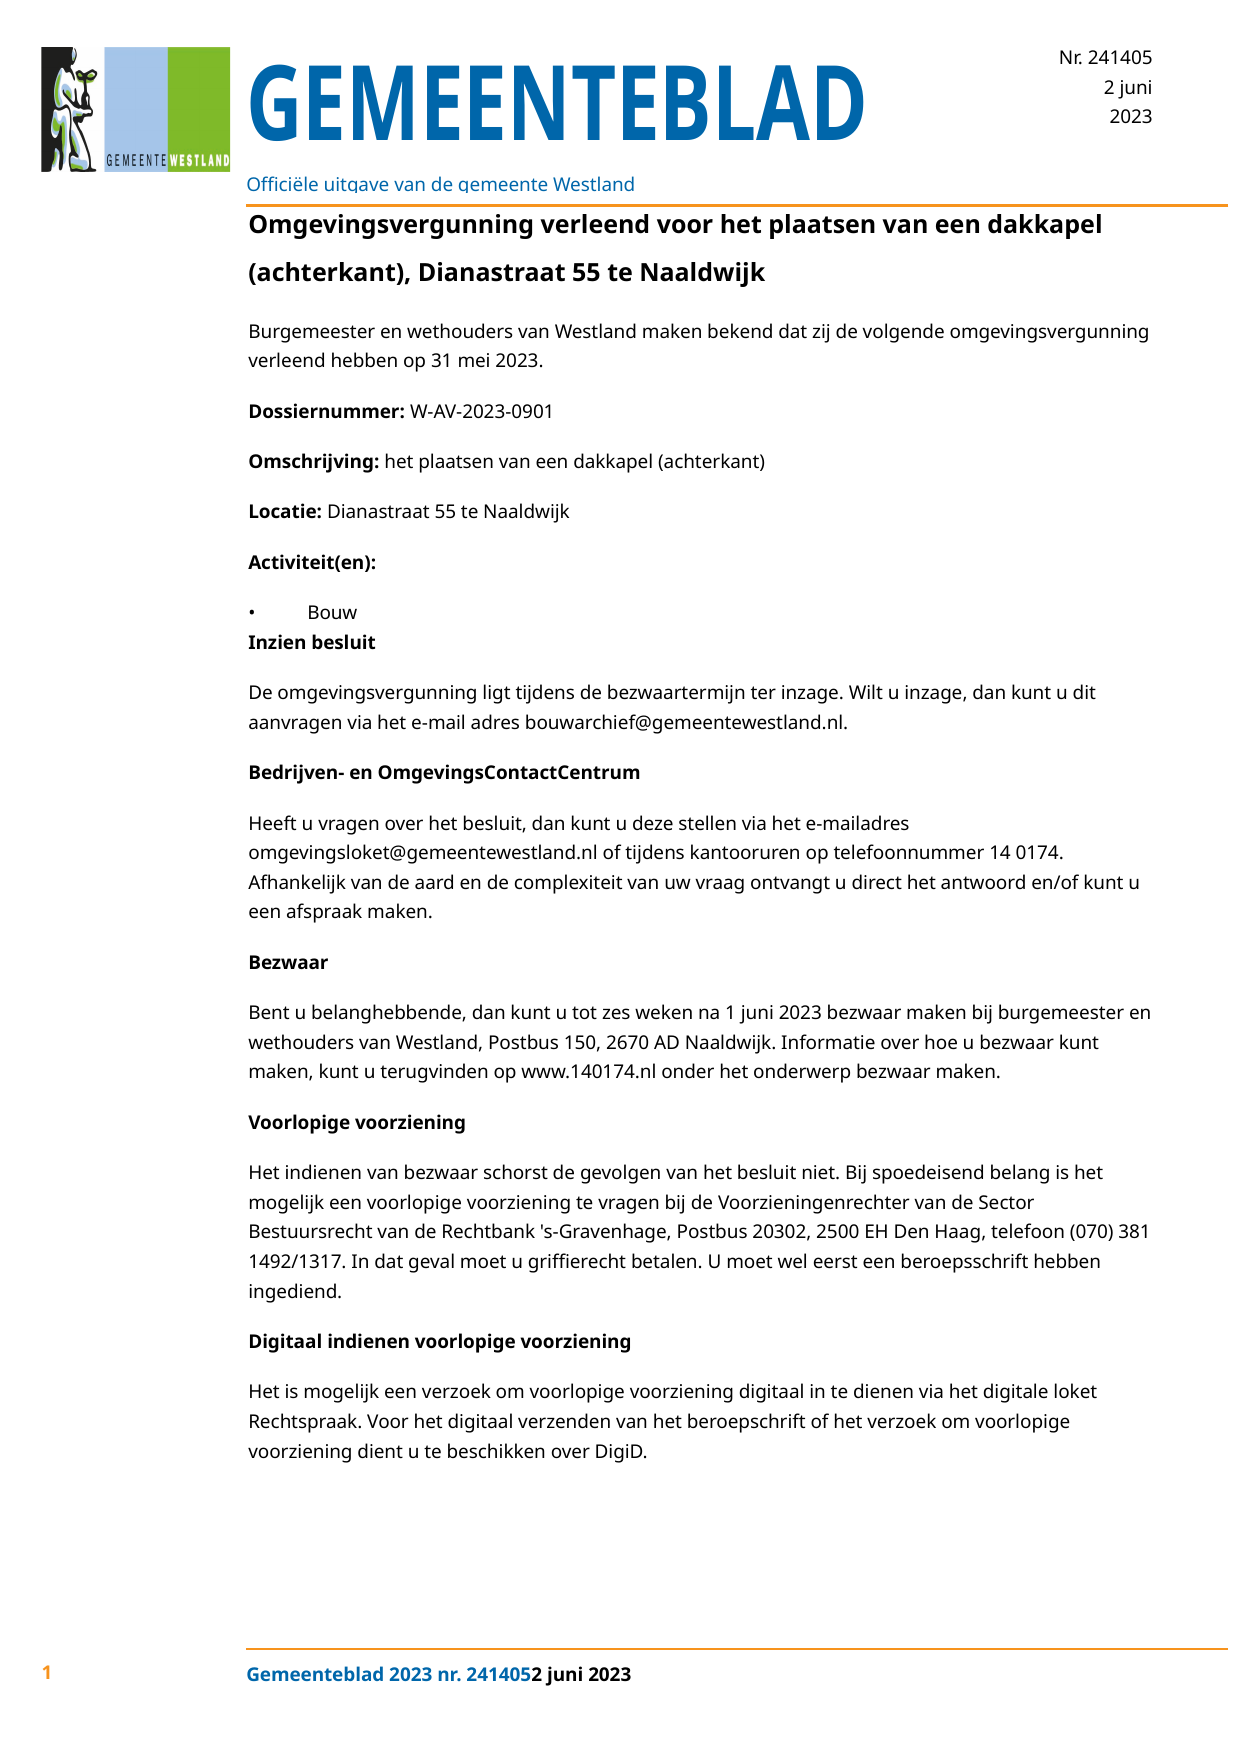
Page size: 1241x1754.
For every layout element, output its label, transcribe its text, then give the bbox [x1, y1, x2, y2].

text Het indienen van bezwaar schorst de gevolgen van het besluit niet. Bij spoedeisend belang is het mogelijk een voorlopige voorziening te vragen bij de Voorzieningenrechter van de Sector Bestuursrecht van de Rechtbank 's-Gravenhage, Postbus 20302, 2500 EH Den Haag, telefoon (070) 381 1492/1317. In dat geval moet u griffierecht betalen. U moet wel eerst een beroepsschrift hebben ingediend. [248, 1159, 1152, 1304]
text Bedrijven- en OmgevingsContactCentrum [248, 759, 1152, 785]
text Voorlopige voorziening [248, 1109, 1152, 1135]
list Bouw [248, 599, 1152, 625]
text Digitaal indienen voorlopige voorziening [248, 1328, 1152, 1354]
text Heeft u vragen over het besluit, dan kunt u deze stellen via het e-mailadres omgevingsloket@gemeentewestland.nl of tijdens kantooruren op telefoonnummer 14 0174. Afhankelijk van de aard en de complexiteit van uw vraag ontvangt u direct het antwoord en/of kunt u een afspraak maken. [248, 810, 1152, 924]
text De omgevingsvergunning ligt tijdens de bezwaartermijn ter inzage. Wilt u inzage, dan kunt u dit aanvragen via het e-mail adres bouwarchief@gemeentewestland.nl. [248, 679, 1152, 735]
picture [41, 47, 231, 172]
text Inzien besluit [248, 629, 1152, 655]
text Het is mogelijk een verzoek om voorlopige voorziening digitaal in te dienen via het digitale loket Rechtspraak. Voor het digitaal verzenden van het beroepschrift of het verzoek om voorlopige voorziening dient u te beschikken over DigiD. [248, 1379, 1152, 1464]
text Activiteit(en): [248, 549, 1152, 575]
text Omschrijving: het plaatsen van een dakkapel (achterkant) [248, 448, 1152, 474]
text Omgevingsvergunning verleend voor het plaatsen van een dakkapel (achterkant), Dianastraat 55 te Naaldwijk [248, 207, 1152, 288]
text Burgemeester en wethouders van Westland maken bekend dat zij de volgende omgevingsvergunning verleend hebben op 31 mei 2023. [248, 318, 1152, 373]
text Bezwaar [248, 949, 1152, 975]
text Dossiernummer: W-AV-2023-0901 [248, 398, 1152, 424]
text Locatie: Dianastraat 55 te Naaldwijk [248, 499, 1152, 524]
text Bent u belanghebbende, dan kunt u tot zes weken na 1 juni 2023 bezwaar maken bij burgemeester en wethouders van Westland, Postbus 150, 2670 AD Naaldwijk. Informatie over hoe u bezwaar kunt maken, kunt u terugvinden op www.140174.nl onder het onderwerp bezwaar maken. [248, 999, 1152, 1084]
